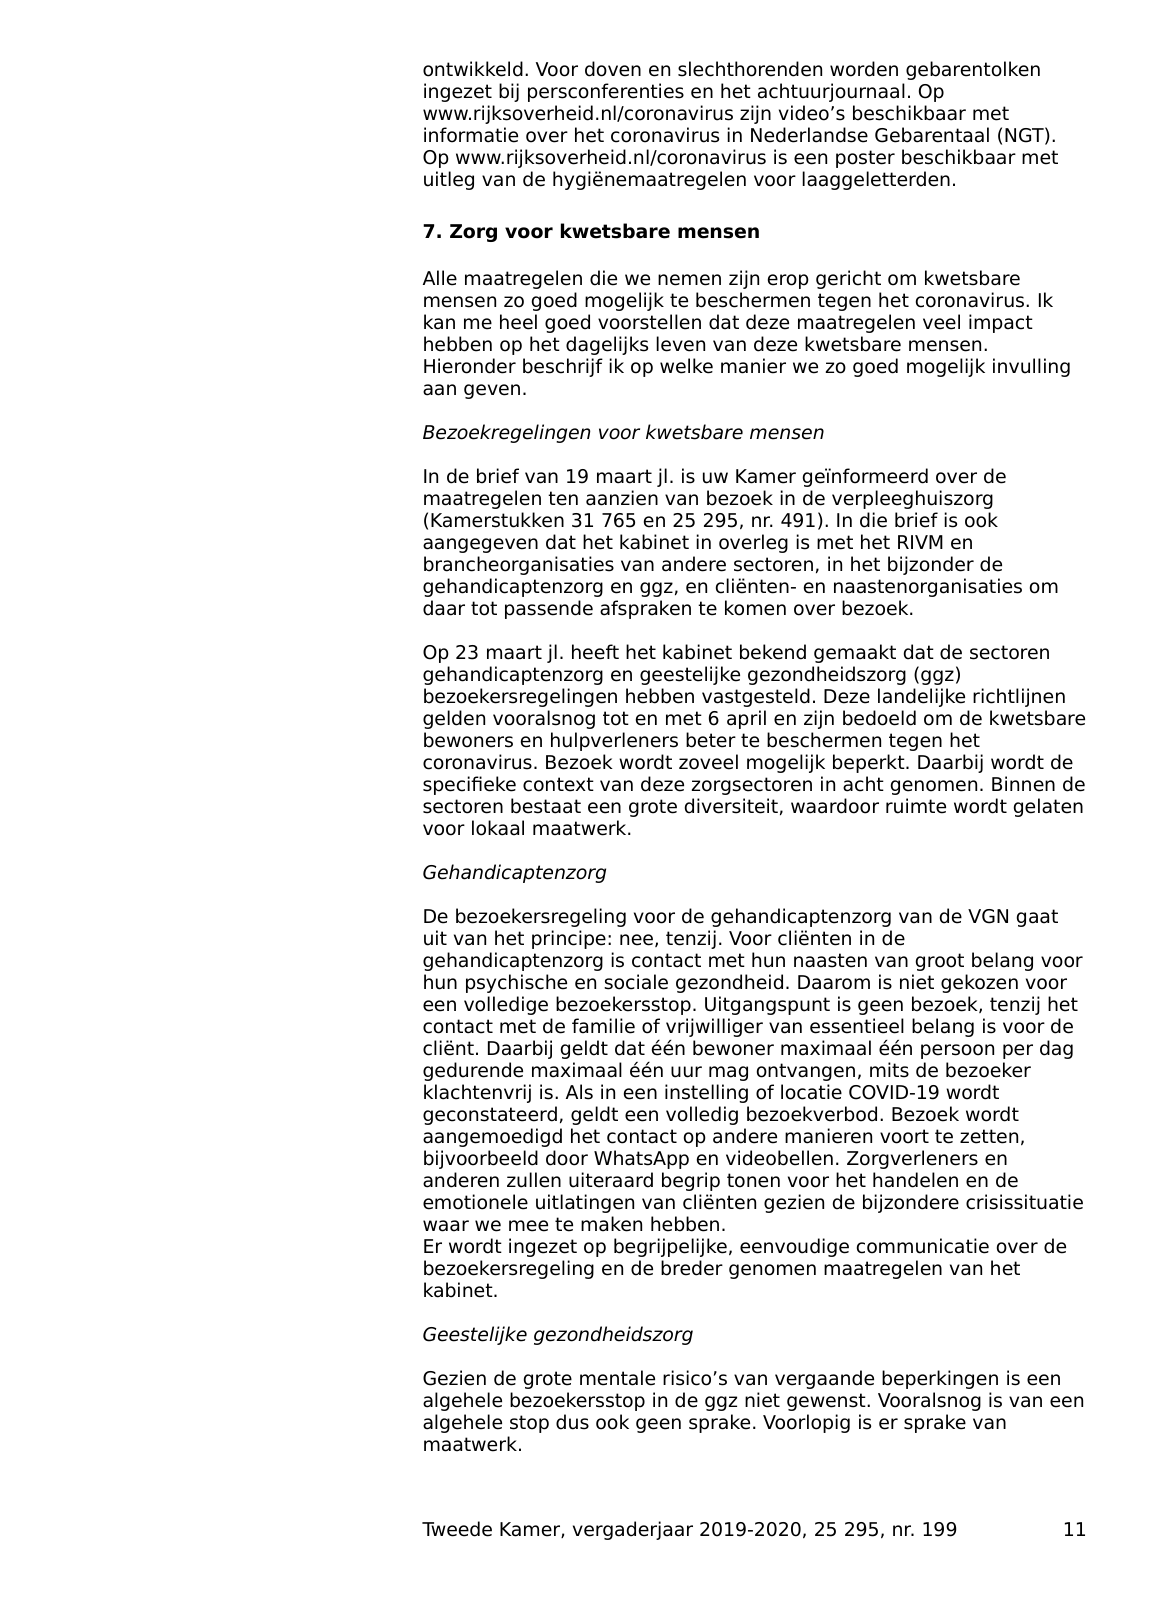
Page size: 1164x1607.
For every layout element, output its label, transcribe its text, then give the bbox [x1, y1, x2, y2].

subtitle 7. Zorg voor kwetsbare mensen [422, 221, 1087, 243]
subtitle Gehandicaptenzorg [422, 862, 1087, 884]
text In de brief van 19 maart jl. is uw Kamer geïnformeerd over de maatregelen ten aanzien van bezoek in de verpleeghuiszorg (Kamerstukken 31 765 en 25 295, nr. 491). In die brief is ook aangegeven dat het kabinet in overleg is met het RIVM en brancheorganisaties van andere sectoren, in het bijzonder de gehandicaptenzorg en ggz, en cliënten- en naastenorganisaties om daar tot passende afspraken te komen over bezoek. [422, 466, 1087, 620]
text Er wordt ingezet op begrijpelijke, eenvoudige communicatie over de bezoekersregeling en de breder genomen maatregelen van het kabinet. [422, 1236, 1087, 1302]
text Alle maatregelen die we nemen zijn erop gericht om kwetsbare mensen zo goed mogelijk te beschermen tegen het coronavirus. Ik kan me heel goed voorstellen dat deze maatregelen veel impact hebben op het dagelijks leven van deze kwetsbare mensen. Hieronder beschrijf ik op welke manier we zo goed mogelijk invulling aan geven. [422, 268, 1087, 400]
text ontwikkeld. Voor doven en slechthorenden worden gebarentolken ingezet bij persconferenties en het achtuurjournaal. Op www.rijksoverheid.nl/coronavirus zijn video’s beschikbaar met informatie over het coronavirus in Nederlandse Gebarentaal (NGT). Op www.rijksoverheid.nl/coronavirus is een poster beschikbaar met uitleg van de hygiënemaatregelen voor laaggeletterden. [422, 59, 1087, 191]
subtitle Bezoekregelingen voor kwetsbare mensen [422, 422, 1087, 444]
subtitle Geestelijke gezondheidszorg [422, 1324, 1087, 1346]
text Gezien de grote mentale risico’s van vergaande beperkingen is een algehele bezoekersstop in de ggz niet gewenst. Vooralsnog is van een algehele stop dus ook geen sprake. Voorlopig is er sprake van maatwerk. [422, 1368, 1087, 1456]
text De bezoekersregeling voor de gehandicaptenzorg van de VGN gaat uit van het principe: nee, tenzij. Voor cliënten in de gehandicaptenzorg is contact met hun naasten van groot belang voor hun psychische en sociale gezondheid. Daarom is niet gekozen voor een volledige bezoekersstop. Uitgangspunt is geen bezoek, tenzij het contact met de familie of vrijwilliger van essentieel belang is voor de cliënt. Daarbij geldt dat één bewoner maximaal één persoon per dag gedurende maximaal één uur mag ontvangen, mits de bezoeker klachtenvrij is. Als in een instelling of locatie COVID-19 wordt geconstateerd, geldt een volledig bezoekverbod. Bezoek wordt aangemoedigd het contact op andere manieren voort te zetten, bijvoorbeeld door WhatsApp en videobellen. Zorgverleners en anderen zullen uiteraard begrip tonen voor het handelen en de emotionele uitlatingen van cliënten gezien de bijzondere crisissituatie waar we mee te maken hebben. [422, 906, 1087, 1236]
text Op 23 maart jl. heeft het kabinet bekend gemaakt dat de sectoren gehandicaptenzorg en geestelijke gezondheidszorg (ggz) bezoekersregelingen hebben vastgesteld. Deze landelijke richtlijnen gelden vooralsnog tot en met 6 april en zijn bedoeld om de kwetsbare bewoners en hulpverleners beter te beschermen tegen het coronavirus. Bezoek wordt zoveel mogelijk beperkt. Daarbij wordt de specifieke context van deze zorgsectoren in acht genomen. Binnen de sectoren bestaat een grote diversiteit, waardoor ruimte wordt gelaten voor lokaal maatwerk. [422, 642, 1087, 840]
